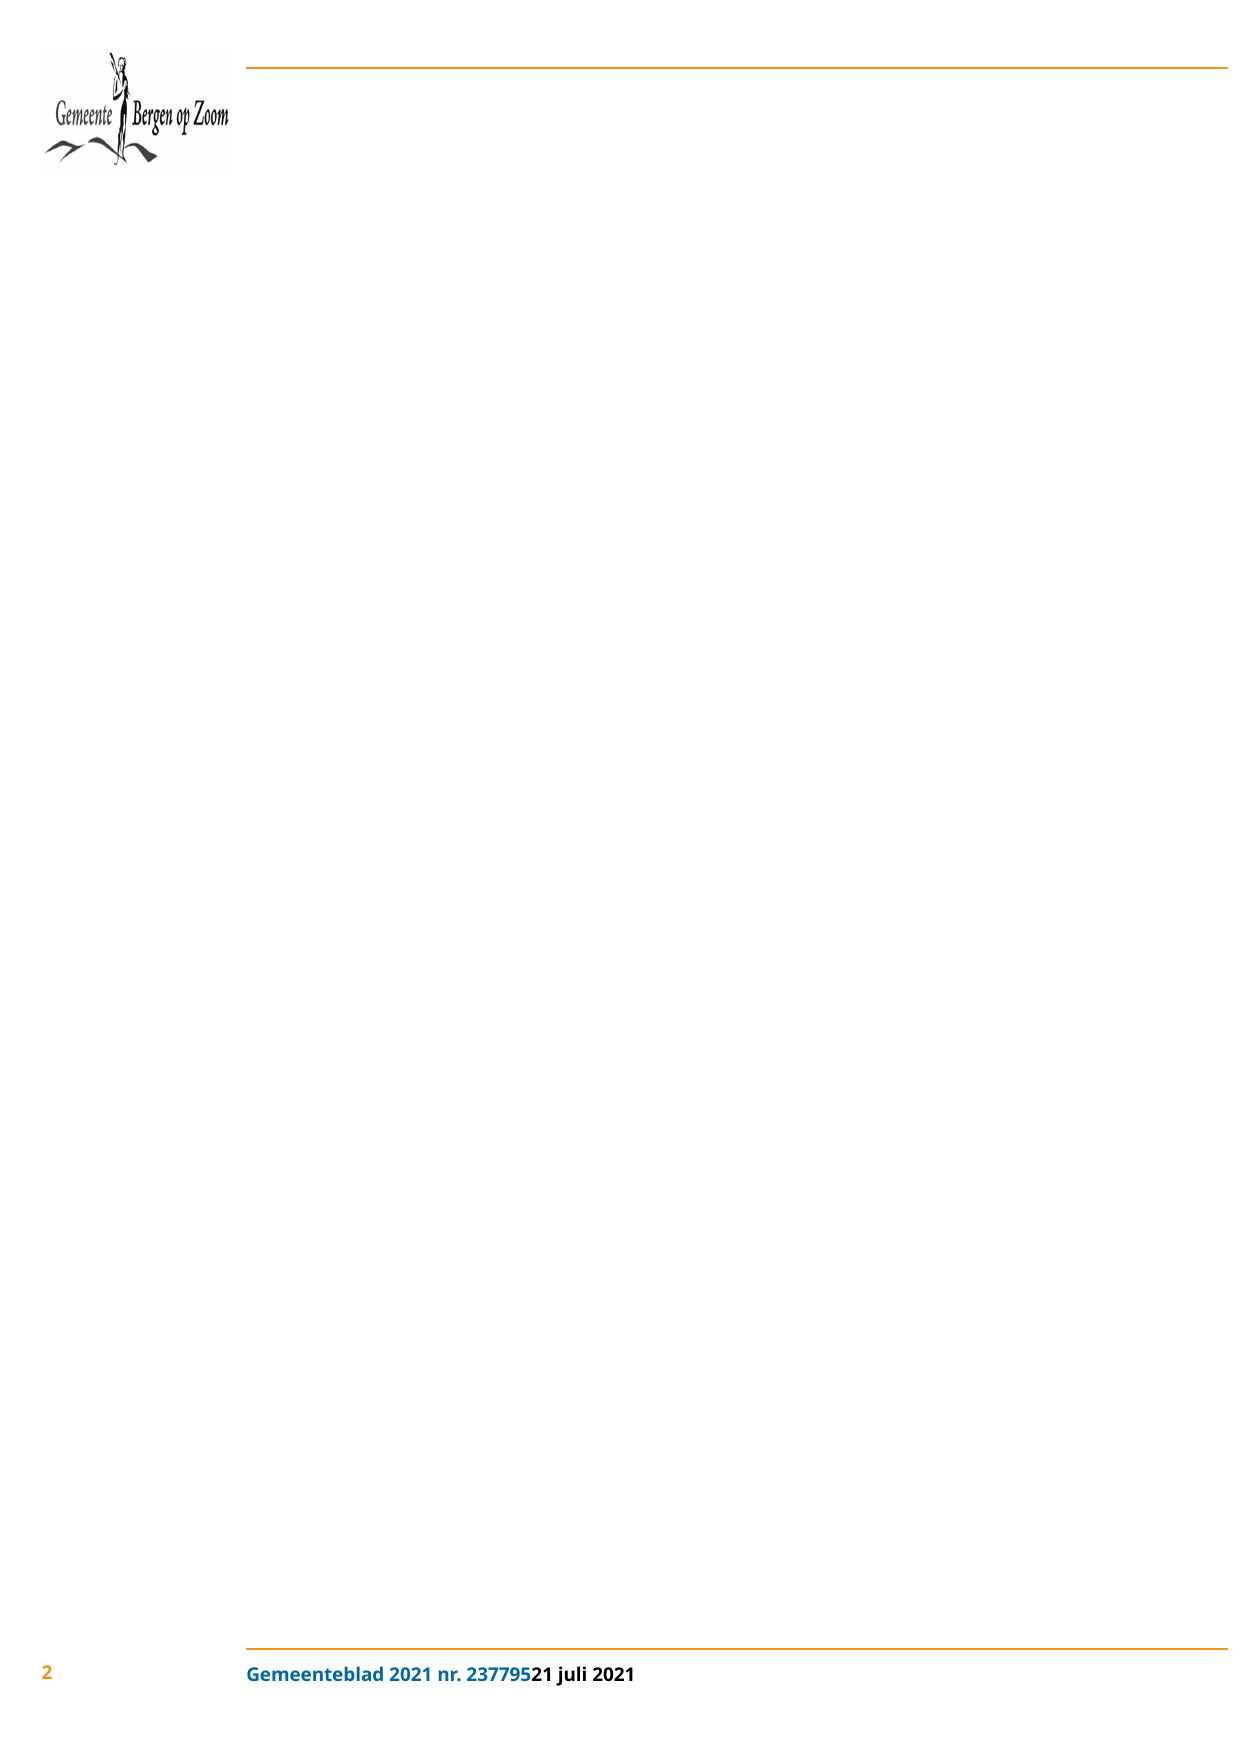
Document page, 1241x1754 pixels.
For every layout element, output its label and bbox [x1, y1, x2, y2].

picture [41, 47, 231, 172]
